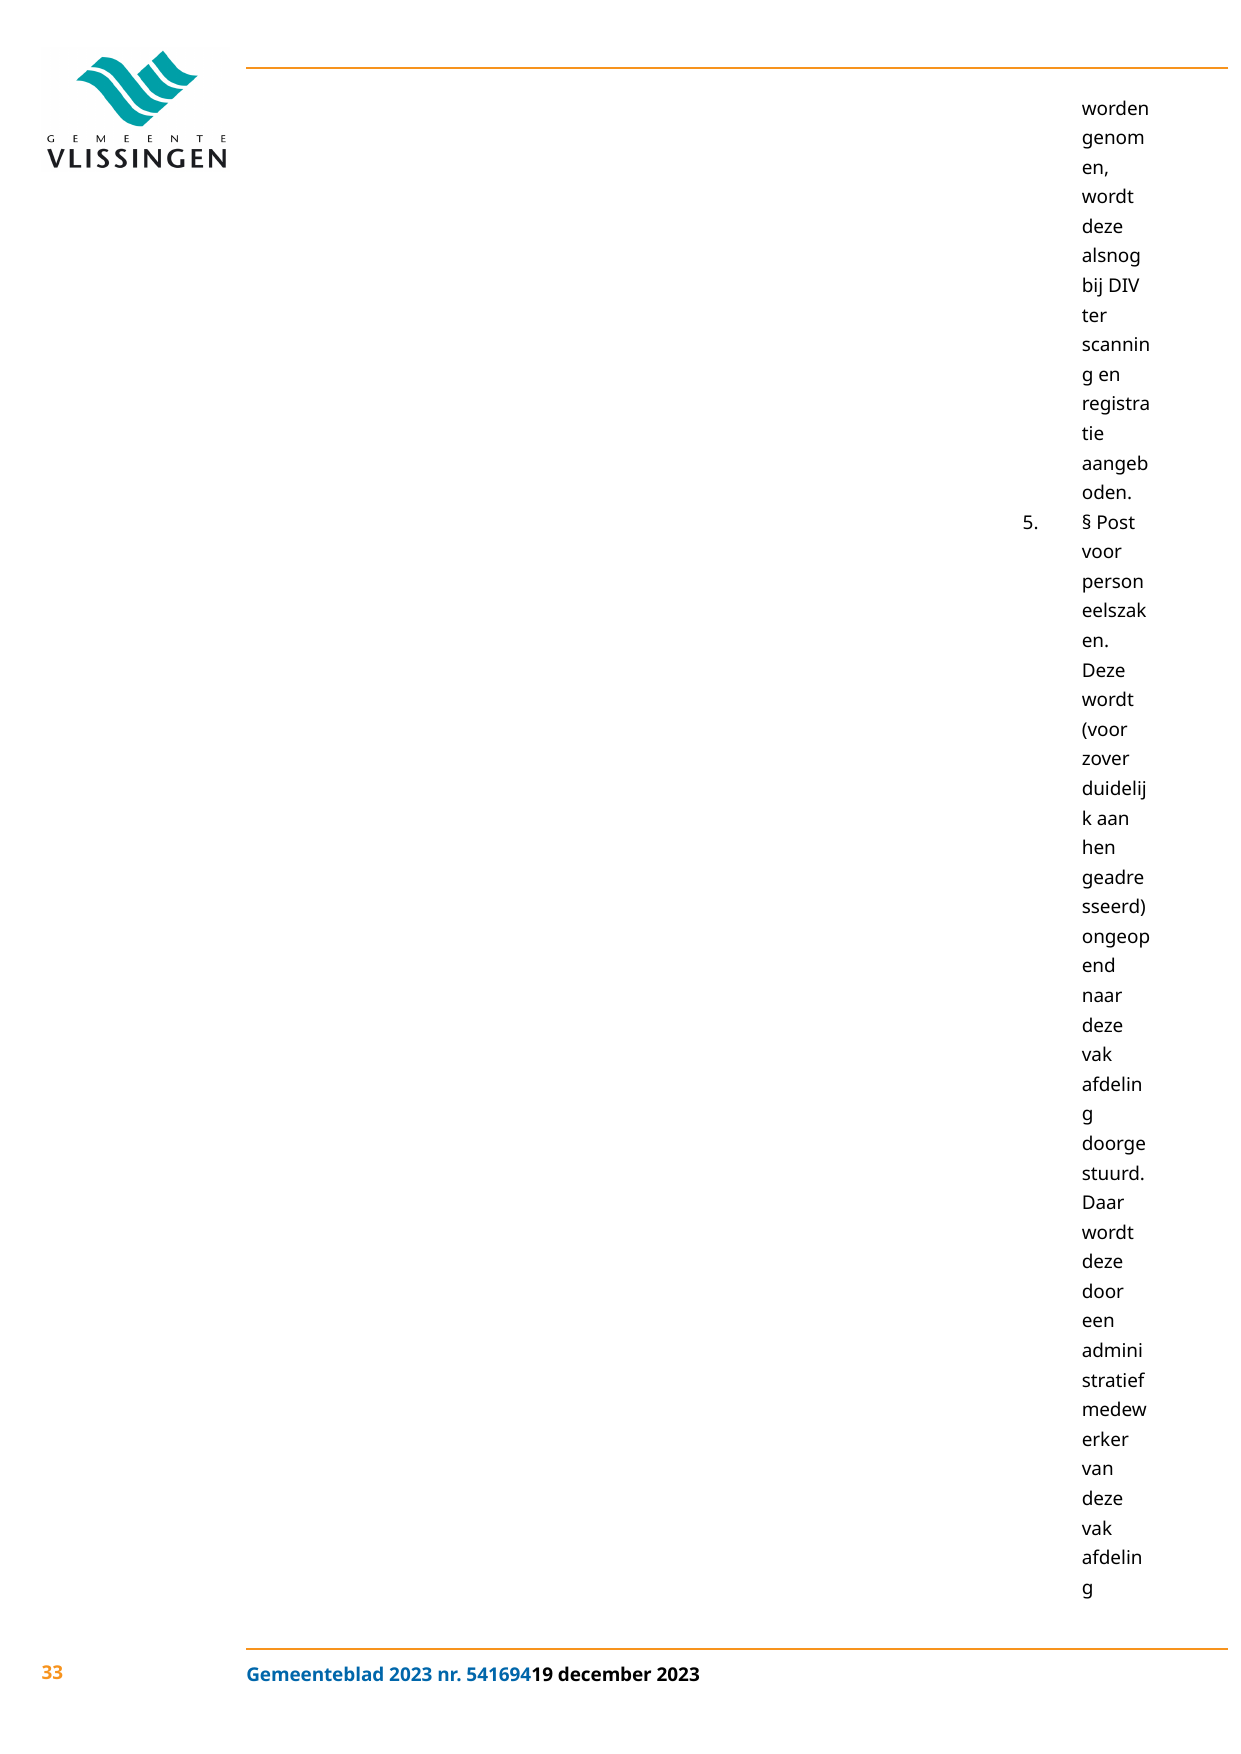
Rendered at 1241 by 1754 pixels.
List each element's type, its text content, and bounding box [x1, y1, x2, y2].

table_cell [894, 95, 1022, 1600]
table_cell [377, 95, 506, 1600]
table_cell worden genomen, wordt deze alsnog bij DIV ter scanning en registratie aangeboden. § Post voor personeelszaken. Deze wordt (voor zover duidelijk aan hen geadresseerd) ongeopend naar deze vak afdeling doorgestuurd. Daar wordt deze door een administratief medewerker van deze vak afdeling [1023, 95, 1152, 1600]
picture [41, 47, 231, 172]
table_cell [635, 95, 764, 1600]
table_cell [248, 95, 377, 1600]
table_cell [764, 95, 893, 1600]
table_cell [506, 95, 635, 1600]
